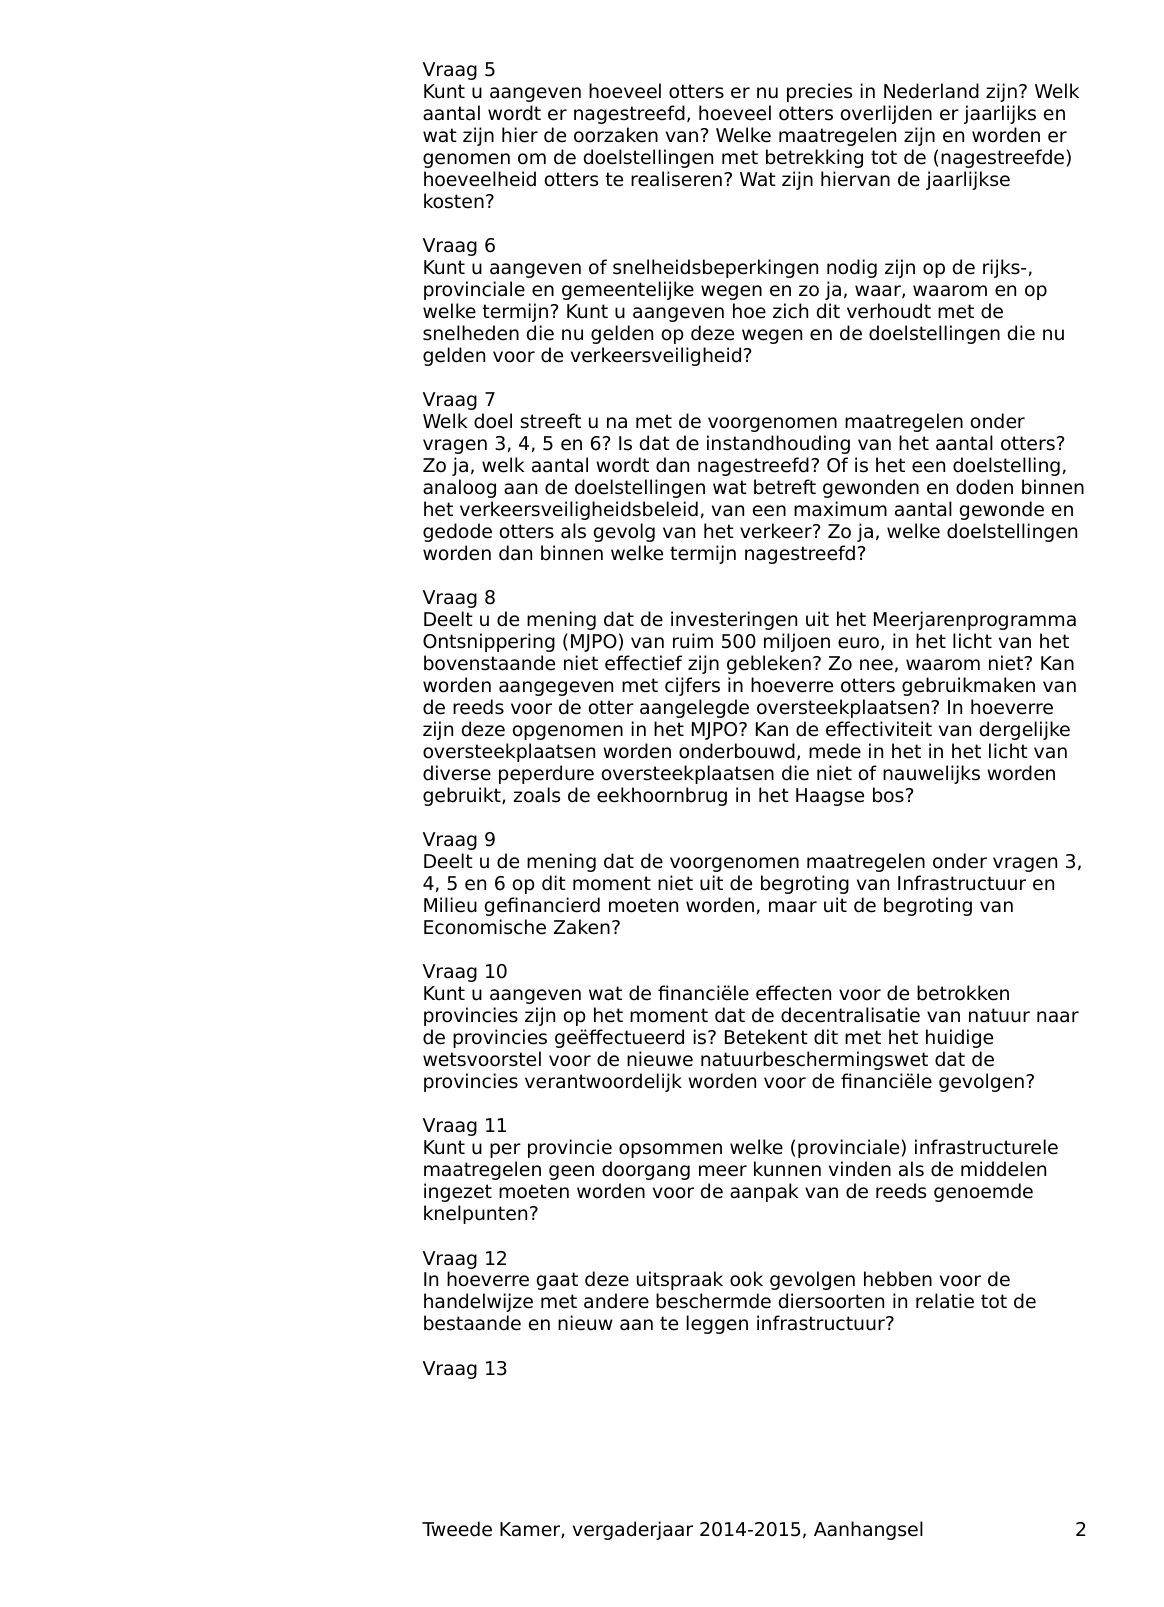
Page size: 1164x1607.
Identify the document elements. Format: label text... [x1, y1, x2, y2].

text Kunt u per provincie opsommen welke (provinciale) infrastructurele maatregelen geen doorgang meer kunnen vinden als de middelen ingezet moeten worden voor de aanpak van de reeds genoemde knelpunten? [422, 1137, 1087, 1225]
text Kunt u aangeven wat de financiële effecten voor de betrokken provincies zijn op het moment dat de decentralisatie van natuur naar de provincies geëffectueerd is? Betekent dit met het huidige wetsvoorstel voor de nieuwe natuurbeschermingswet dat de provincies verantwoordelijk worden voor de financiële gevolgen? [422, 983, 1087, 1093]
text Kunt u aangeven hoeveel otters er nu precies in Nederland zijn? Welk aantal wordt er nagestreefd, hoeveel otters overlijden er jaarlijks en wat zijn hier de oorzaken van? Welke maatregelen zijn en worden er genomen om de doelstellingen met betrekking tot de (nagestreefde) hoeveelheid otters te realiseren? Wat zijn hiervan de jaarlijkse kosten? [422, 81, 1087, 213]
text Vraag 10 [422, 961, 1087, 983]
text Deelt u de mening dat de voorgenomen maatregelen onder vragen 3, 4, 5 en 6 op dit moment niet uit de begroting van Infrastructuur en Milieu gefinancierd moeten worden, maar uit de begroting van Economische Zaken? [422, 851, 1087, 939]
text Vraag 12 [422, 1247, 1087, 1269]
text Deelt u de mening dat de investeringen uit het Meerjarenprogramma Ontsnippering (MJPO) van ruim 500 miljoen euro, in het licht van het bovenstaande niet effectief zijn gebleken? Zo nee, waarom niet? Kan worden aangegeven met cijfers in hoeverre otters gebruikmaken van de reeds voor de otter aangelegde oversteekplaatsen? In hoeverre zijn deze opgenomen in het MJPO? Kan de effectiviteit van dergelijke oversteekplaatsen worden onderbouwd, mede in het in het licht van diverse peperdure oversteekplaatsen die niet of nauwelijks worden gebruikt, zoals de eekhoornbrug in het Haagse bos? [422, 609, 1087, 807]
text Kunt u aangeven of snelheidsbeperkingen nodig zijn op de rijks-, provinciale en gemeentelijke wegen en zo ja, waar, waarom en op welke termijn? Kunt u aangeven hoe zich dit verhoudt met de snelheden die nu gelden op deze wegen en de doelstellingen die nu gelden voor de verkeersveiligheid? [422, 257, 1087, 367]
text In hoeverre gaat deze uitspraak ook gevolgen hebben voor de handelwijze met andere beschermde diersoorten in relatie tot de bestaande en nieuw aan te leggen infrastructuur? [422, 1269, 1087, 1335]
text Vraag 11 [422, 1115, 1087, 1137]
text Vraag 6 [422, 235, 1087, 257]
text Vraag 9 [422, 829, 1087, 851]
text Welk doel streeft u na met de voorgenomen maatregelen onder vragen 3, 4, 5 en 6? Is dat de instandhouding van het aantal otters? Zo ja, welk aantal wordt dan nagestreefd? Of is het een doelstelling, analoog aan de doelstellingen wat betreft gewonden en doden binnen het verkeersveiligheidsbeleid, van een maximum aantal gewonde en gedode otters als gevolg van het verkeer? Zo ja, welke doelstellingen worden dan binnen welke termijn nagestreefd? [422, 411, 1087, 565]
text Vraag 8 [422, 587, 1087, 609]
text Vraag 7 [422, 389, 1087, 411]
text Vraag 13 [422, 1357, 1087, 1379]
text Vraag 5 [422, 59, 1087, 81]
